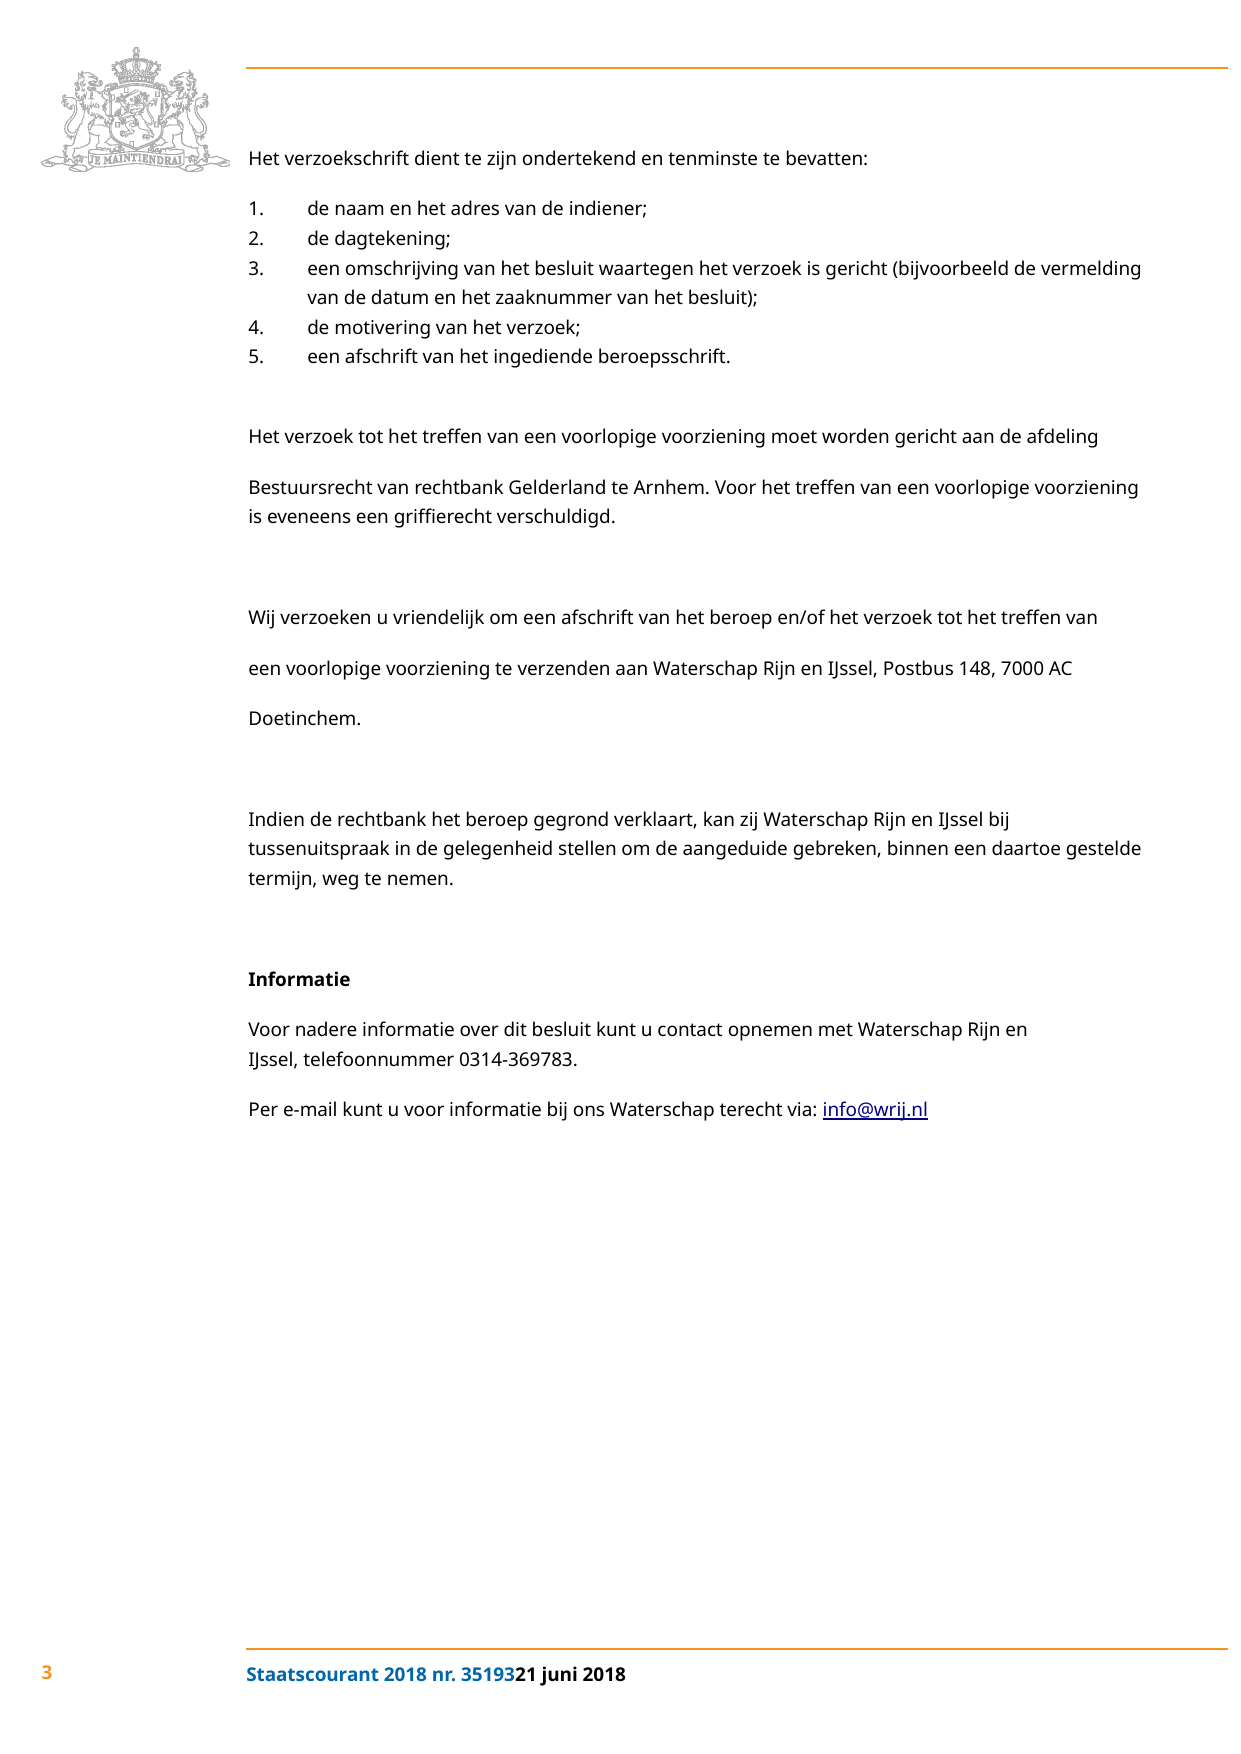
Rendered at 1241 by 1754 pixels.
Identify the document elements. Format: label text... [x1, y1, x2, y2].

text Per e-mail kunt u voor informatie bij ons Waterschap terecht via: info@wrij.nl [248, 1096, 1152, 1122]
text Bestuursrecht van rechtbank Gelderland te Arnhem. Voor het treffen van een voorlopige voorziening is eveneens een griffierecht verschuldigd. [248, 474, 1152, 529]
text Wij verzoeken u vriendelijk om een afschrift van het beroep en/of het verzoek tot het treffen van [248, 604, 1152, 630]
list een afschrift van het ingediende beroepsschrift. [248, 343, 1152, 369]
text Doetinchem. [248, 705, 1152, 731]
text Voor nadere informatie over dit besluit kunt u contact opnemen met Waterschap Rijn en IJssel, telefoonnummer 0314-369783. [248, 1016, 1152, 1072]
list de motivering van het verzoek; [248, 314, 1152, 340]
text een voorlopige voorziening te verzenden aan Waterschap Rijn en IJssel, Postbus 148, 7000 AC [248, 655, 1152, 681]
text Het verzoek tot het treffen van een voorlopige voorziening moet worden gericht aan de afdeling [248, 423, 1152, 449]
list een omschrijving van het besluit waartegen het verzoek is gericht (bijvoorbeeld de vermelding van de datum en het zaaknummer van het besluit); [248, 255, 1152, 310]
text Het verzoekschrift dient te zijn ondertekend en tenminste te bevatten: [248, 145, 1152, 171]
list de dagtekening; [248, 225, 1152, 251]
text Indien de rechtbank het beroep gegrond verklaart, kan zij Waterschap Rijn en IJssel bij tussenuitspraak in de gelegenheid stellen om de aangeduide gebreken, binnen een daartoe gestelde termijn, weg te nemen. [248, 806, 1152, 891]
list de naam en het adres van de indiener; [248, 196, 1152, 221]
picture [41, 47, 231, 172]
text Informatie [248, 966, 1152, 992]
